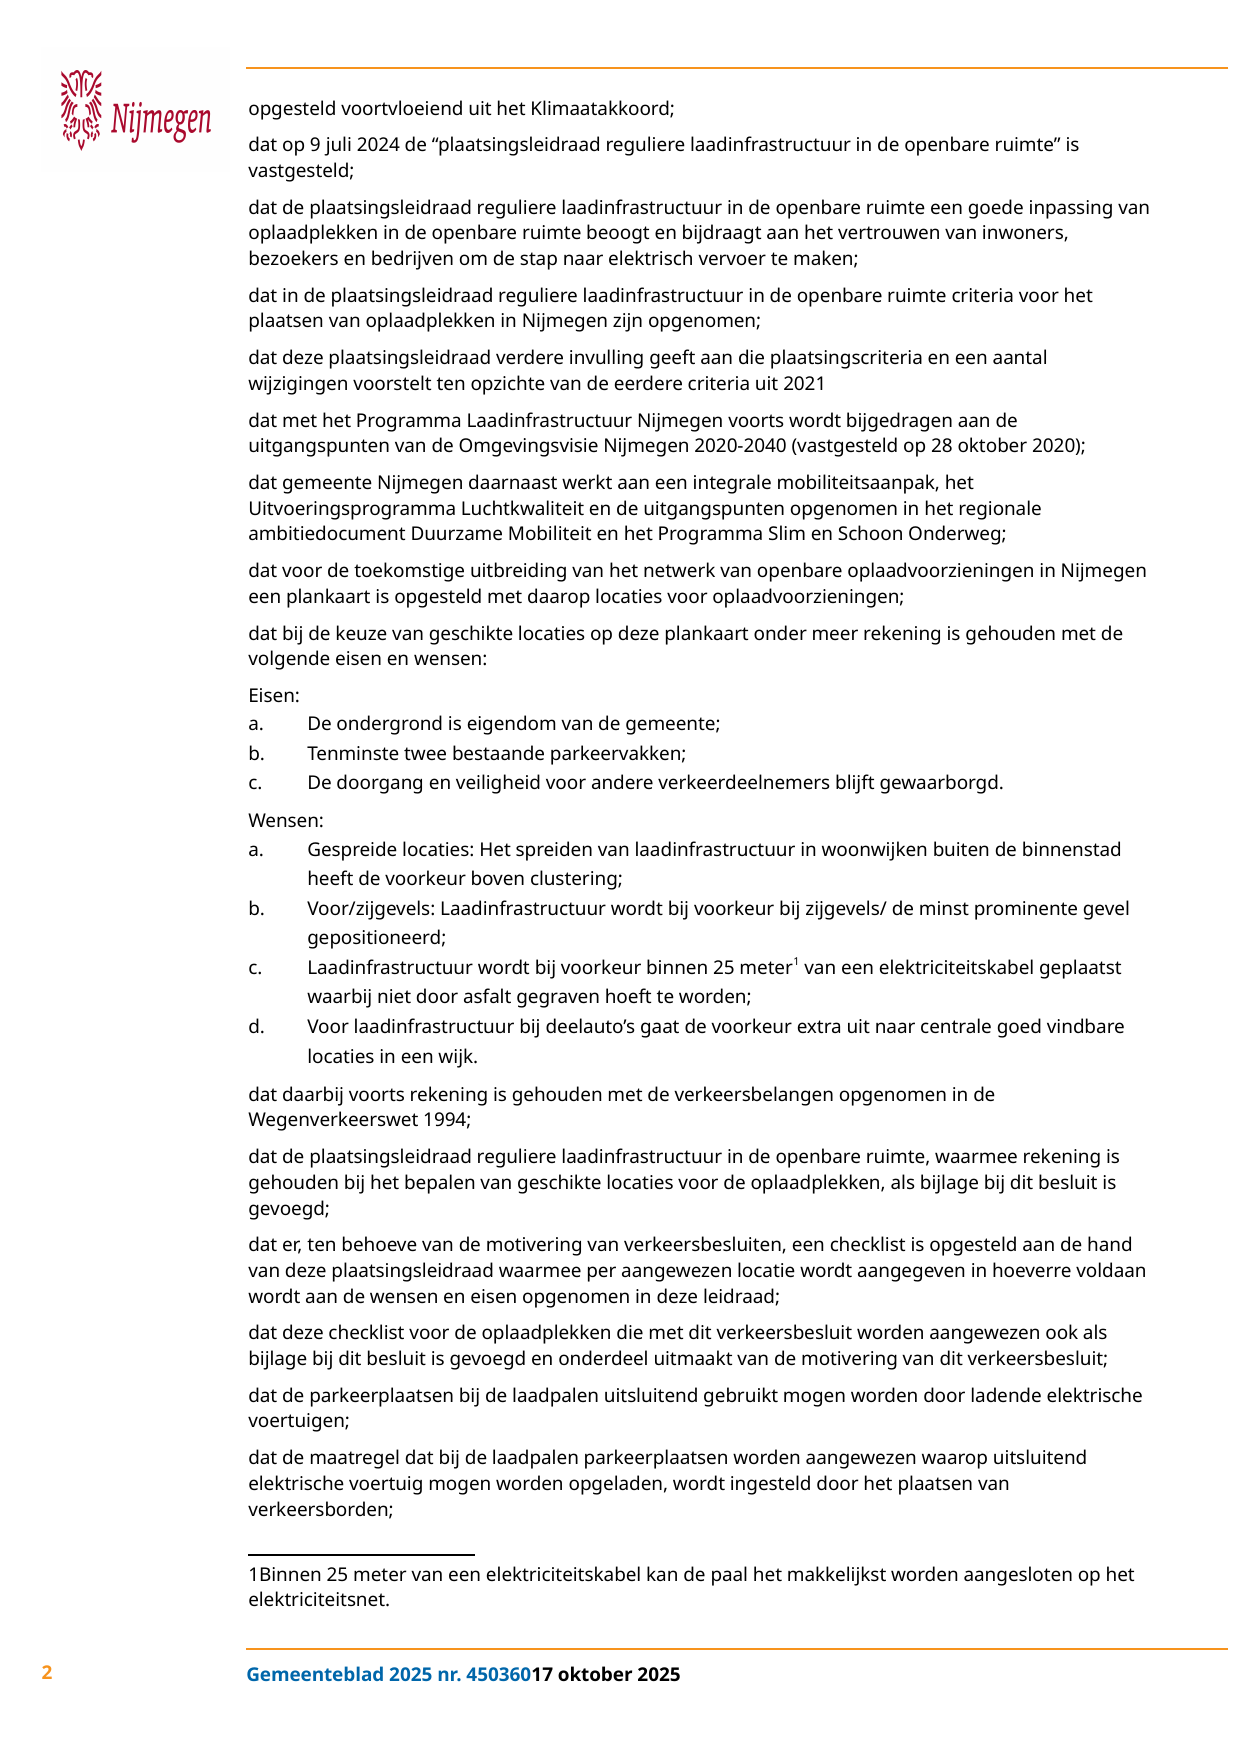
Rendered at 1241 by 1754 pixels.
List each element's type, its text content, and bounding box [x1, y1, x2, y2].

text Eisen: [248, 682, 1152, 708]
text dat daarbij voorts rekening is gehouden met de verkeersbelangen opgenomen in de Wegenverkeerswet 1994; [248, 1081, 1152, 1132]
text dat deze plaatsingsleidraad verdere invulling geeft aan die plaatsingscriteria en een aantal wijzigingen voorstelt ten opzichte van de eerdere criteria uit 2021 [248, 344, 1152, 396]
text dat gemeente Nijmegen daarnaast werkt aan een integrale mobiliteitsaanpak, het Uitvoeringsprogramma Luchtkwaliteit en de uitgangspunten opgenomen in het regionale ambitiedocument Duurzame Mobiliteit en het Programma Slim en Schoon Onderweg; [248, 469, 1152, 546]
text dat de maatregel dat bij de laadpalen parkeerplaatsen worden aangewezen waarop uitsluitend elektrische voertuig mogen worden opgeladen, wordt ingesteld door het plaatsen van verkeersborden; [248, 1444, 1152, 1521]
text dat er, ten behoeve van de motivering van verkeersbesluiten, een checklist is opgesteld aan de hand van deze plaatsingsleidraad waarmee per aangewezen locatie wordt aangegeven in hoeverre voldaan wordt aan de wensen en eisen opgenomen in deze leidraad; [248, 1231, 1152, 1308]
list Laadinfrastructuur wordt bij voorkeur binnen 25 meter van een elektriciteitskabel geplaatst waarbij niet door asfalt gegraven hoeft te worden; [248, 954, 1152, 1009]
list Tenminste twee bestaande parkeervakken; [248, 740, 1152, 766]
text dat op 9 juli 2024 de “plaatsingsleidraad reguliere laadinfrastructuur in de openbare ruimte” is vastgesteld; [248, 131, 1152, 183]
text dat met het Programma Laadinfrastructuur Nijmegen voorts wordt bijgedragen aan de uitgangspunten van de Omgevingsvisie Nijmegen 2020-2040 (vastgesteld op 28 oktober 2020); [248, 407, 1152, 458]
list Gespreide locaties: Het spreiden van laadinfrastructuur in woonwijken buiten de binnenstad heeft de voorkeur boven clustering; [248, 836, 1152, 891]
text dat deze checklist voor de oplaadplekken die met dit verkeersbesluit worden aangewezen ook als bijlage bij dit besluit is gevoegd en onderdeel uitmaakt van de motivering van dit verkeersbesluit; [248, 1319, 1152, 1371]
text dat de plaatsingsleidraad reguliere laadinfrastructuur in de openbare ruimte, waarmee rekening is gehouden bij het bepalen van geschikte locaties voor de oplaadplekken, als bijlage bij dit besluit is gevoegd; [248, 1143, 1152, 1220]
text dat de plaatsingsleidraad reguliere laadinfrastructuur in de openbare ruimte een goede inpassing van oplaadplekken in de openbare ruimte beoogt en bijdraagt aan het vertrouwen van inwoners, bezoekers en bedrijven om de stap naar elektrisch vervoer te maken; [248, 194, 1152, 271]
list Voor laadinfrastructuur bij deelauto’s gaat de voorkeur extra uit naar centrale goed vindbare locaties in een wijk. [248, 1013, 1152, 1069]
list De doorgang en veiligheid voor andere verkeerdeelnemers blijft gewaarborgd. [248, 769, 1152, 795]
list Binnen 25 meter van een elektriciteitskabel kan de paal het makkelijkst worden aangesloten op het elektriciteitsnet. [248, 1561, 1152, 1612]
text Wensen: [248, 807, 1152, 833]
list Voor/zijgevels: Laadinfrastructuur wordt bij voorkeur bij zijgevels/ de minst prominente gevel gepositioneerd; [248, 895, 1152, 950]
picture [41, 47, 231, 172]
list De ondergrond is eigendom van de gemeente; [248, 710, 1152, 736]
text dat voor de toekomstige uitbreiding van het netwerk van openbare oplaadvoorzieningen in Nijmegen een plankaart is opgesteld met daarop locaties voor oplaadvoorzieningen; [248, 557, 1152, 609]
text dat bij de keuze van geschikte locaties op deze plankaart onder meer rekening is gehouden met de volgende eisen en wensen: [248, 620, 1152, 671]
text dat de parkeerplaatsen bij de laadpalen uitsluitend gebruikt mogen worden door ladende elektrische voertuigen; [248, 1382, 1152, 1433]
text dat in de plaatsingsleidraad reguliere laadinfrastructuur in de openbare ruimte criteria voor het plaatsen van oplaadplekken in Nijmegen zijn opgenomen; [248, 282, 1152, 333]
text opgesteld voortvloeiend uit het Klimaatakkoord; [248, 95, 1152, 121]
